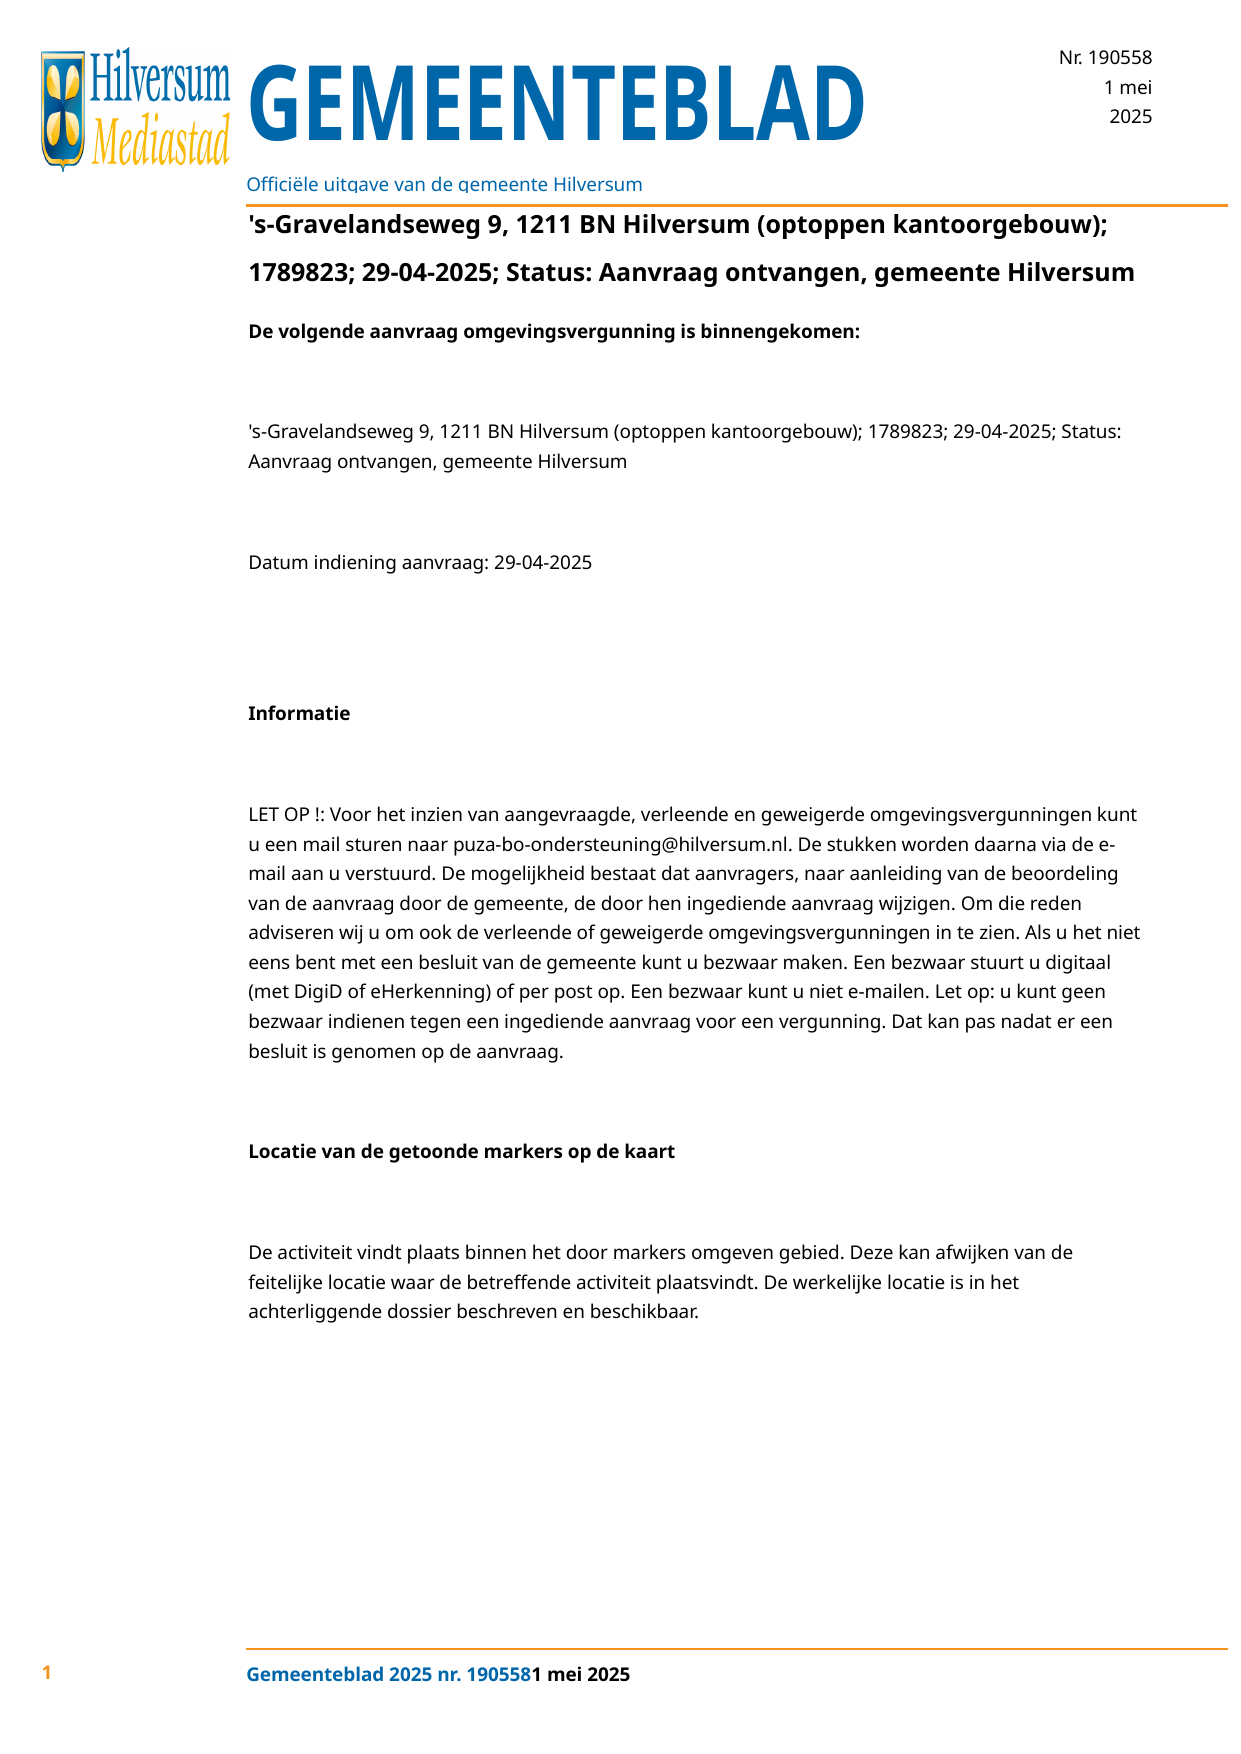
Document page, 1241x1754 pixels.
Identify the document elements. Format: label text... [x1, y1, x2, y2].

text 's-Gravelandseweg 9, 1211 BN Hilversum (optoppen kantoorgebouw); 1789823; 29-04-2025; Status: Aanvraag ontvangen, gemeente Hilversum [248, 207, 1152, 288]
text 's-Gravelandseweg 9, 1211 BN Hilversum (optoppen kantoorgebouw); 1789823; 29-04-2025; Status: Aanvraag ontvangen, gemeente Hilversum [248, 419, 1152, 474]
text De volgende aanvraag omgevingsvergunning is binnengekomen: [248, 318, 1152, 344]
picture [41, 47, 231, 172]
text Locatie van de getoonde markers op de kaart [248, 1139, 1152, 1164]
text De activiteit vindt plaats binnen het door markers omgeven gebied. Deze kan afwijken van de feitelijke locatie waar de betreffende activiteit plaatsvindt. De werkelijke locatie is in het achterliggende dossier beschreven en beschikbaar. [248, 1239, 1152, 1324]
text Informatie [248, 700, 1152, 726]
text LET OP !: Voor het inzien van aangevraagde, verleende en geweigerde omgevingsvergunningen kunt u een mail sturen naar puza-bo-ondersteuning@hilversum.nl. De stukken worden daarna via de e-mail aan u verstuurd. De mogelijkheid bestaat dat aanvragers, naar aanleiding van de beoordeling van de aanvraag door de gemeente, de door hen ingediende aanvraag wijzigen. Om die reden adviseren wij u om ook de verleende of geweigerde omgevingsvergunningen in te zien. Als u het niet eens bent met een besluit van de gemeente kunt u bezwaar maken. Een bezwaar stuurt u digitaal (met DigiD of eHerkenning) of per post op. Een bezwaar kunt u niet e-mailen. Let op: u kunt geen bezwaar indienen tegen een ingediende aanvraag voor een vergunning. Dat kan pas nadat er een besluit is genomen op de aanvraag. [248, 801, 1152, 1064]
text Datum indiening aanvraag: 29-04-2025 [248, 549, 1152, 575]
